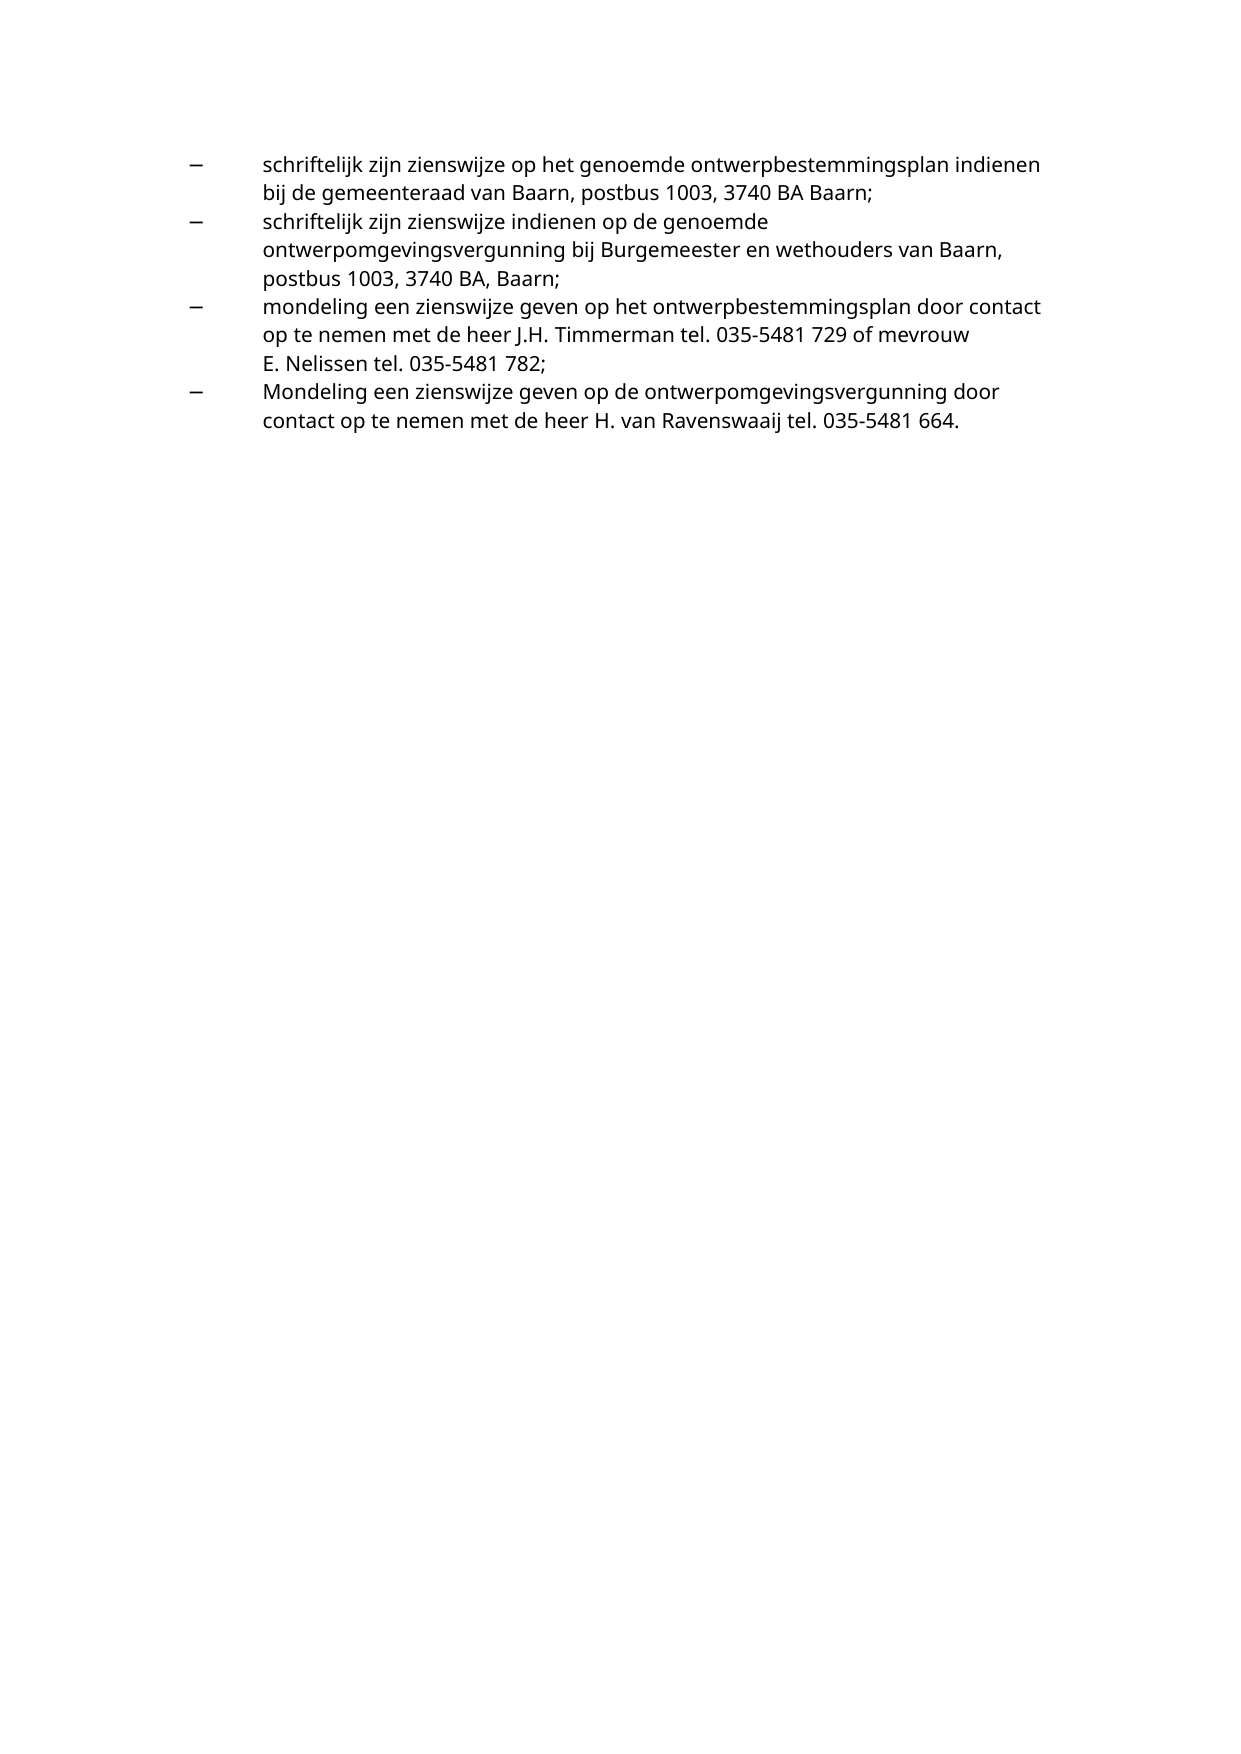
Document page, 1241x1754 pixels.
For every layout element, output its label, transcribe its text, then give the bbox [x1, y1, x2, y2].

list schriftelijk zijn zienswijze indienen op de genoemde ontwerpomgevingsvergunning bij Burgemeester en wethouders van Baarn, postbus 1003, 3740 BA, Baarn; [187, 207, 1053, 292]
list schriftelijk zijn zienswijze op het genoemde ontwerpbestemmingsplan indienen bij de gemeenteraad van Baarn, postbus 1003, 3740 BA Baarn; [187, 150, 1053, 207]
list mondeling een zienswijze geven op het ontwerpbestemmingsplan door contact op te nemen met de heer J.H. Timmerman tel. 035-5481 729 of mevrouw E. Nelissen tel. 035-5481 782; [187, 292, 1053, 377]
list Mondeling een zienswijze geven op de ontwerpomgevingsvergunning door contact op te nemen met de heer H. van Ravenswaaij tel. 035-5481 664. [187, 377, 1053, 434]
